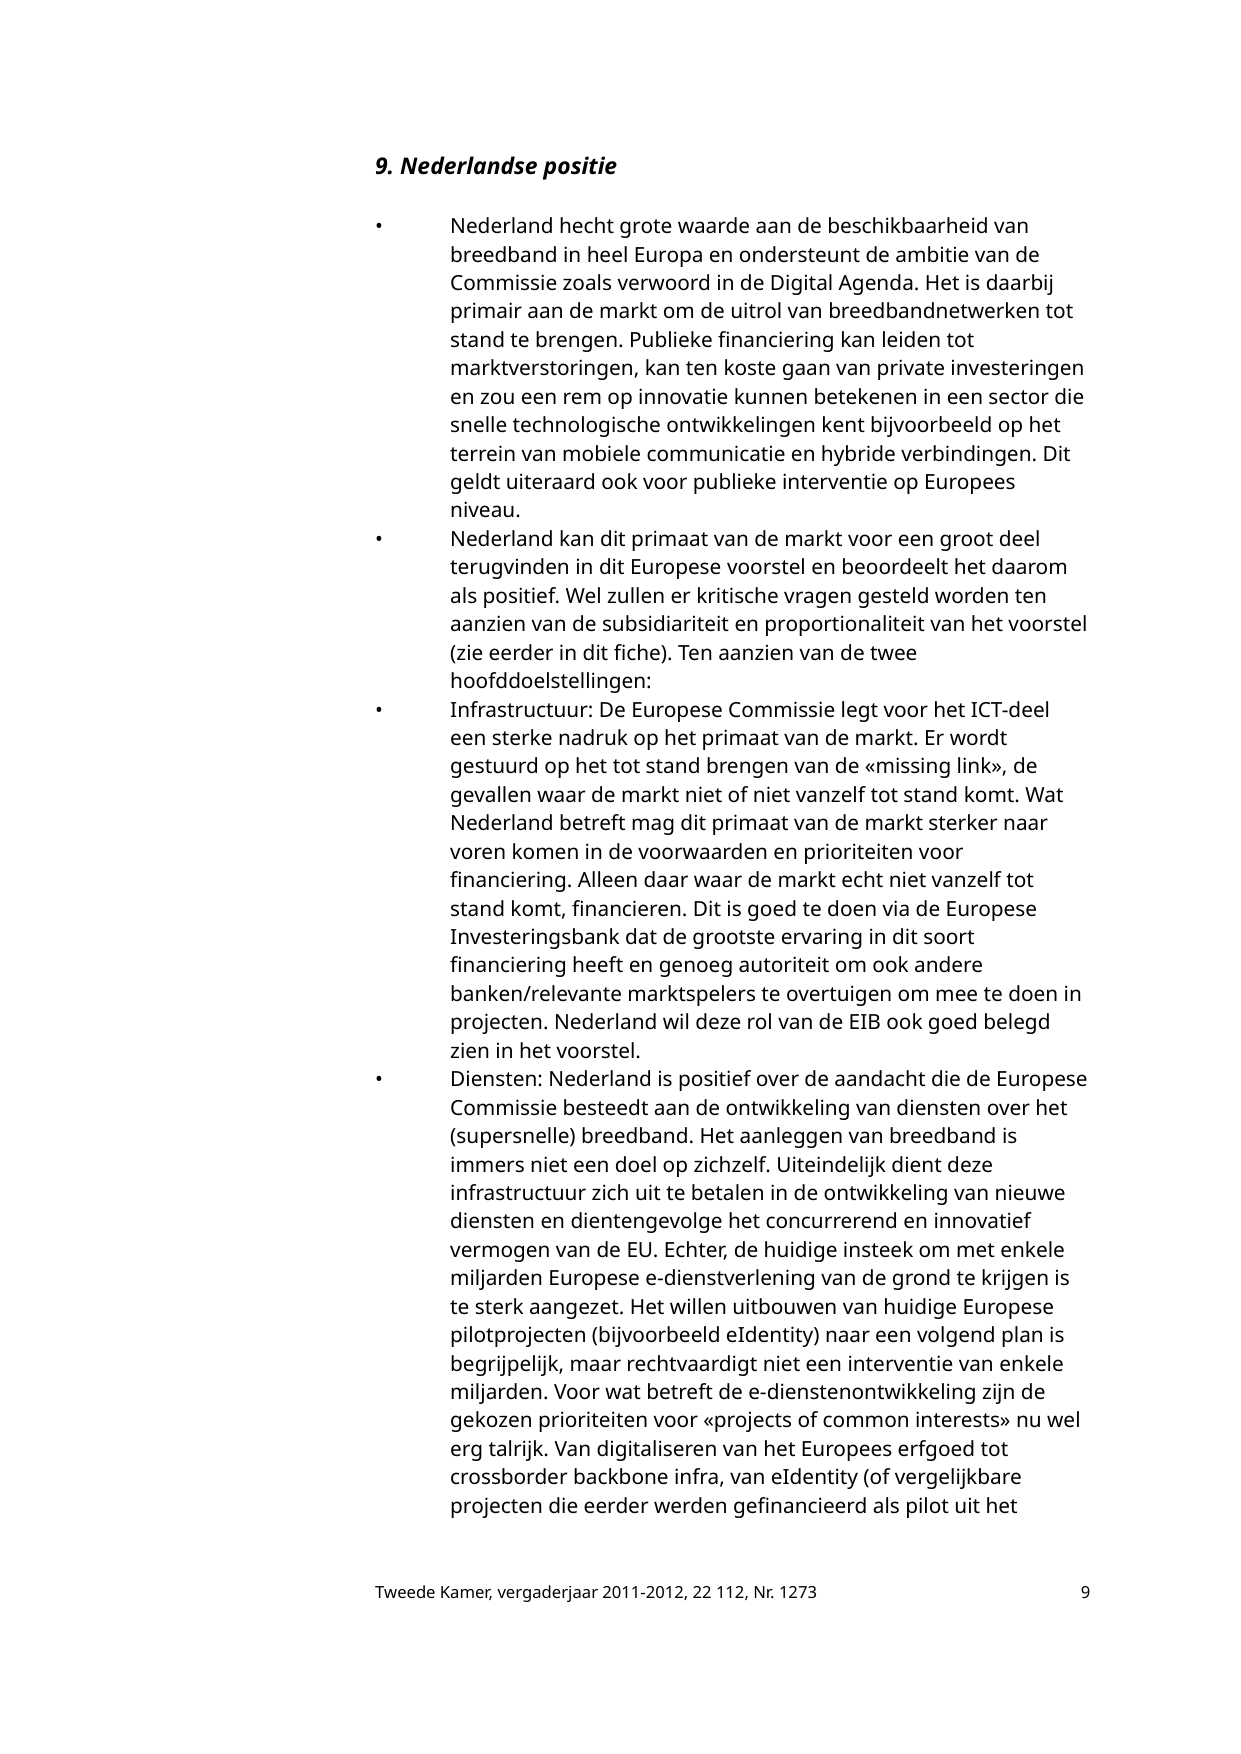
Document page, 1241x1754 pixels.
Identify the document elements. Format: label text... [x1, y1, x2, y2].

list Infrastructuur: De Europese Commissie legt voor het ICT-deel een sterke nadruk op het primaat van de markt. Er wordt gestuurd op het tot stand brengen van de «missing link», de gevallen waar de markt niet of niet vanzelf tot stand komt. Wat Nederland betreft mag dit primaat van de markt sterker naar voren komen in de voorwaarden en prioriteiten voor financiering. Alleen daar waar de markt echt niet vanzelf tot stand komt, financieren. Dit is goed te doen via de Europese Investeringsbank dat de grootste ervaring in dit soort financiering heeft en genoeg autoriteit om ook andere banken/relevante marktspelers te overtuigen om mee te doen in projecten. Nederland wil deze rol van de EIB ook goed belegd zien in het voorstel. [375, 695, 1090, 1064]
subtitle 9. Nederlandse positie [375, 150, 1090, 181]
list Nederland kan dit primaat van de markt voor een groot deel terugvinden in dit Europese voorstel en beoordeelt het daarom als positief. Wel zullen er kritische vragen gesteld worden ten aanzien van de subsidiariteit en proportionaliteit van het voorstel (zie eerder in dit fiche). Ten aanzien van de twee hoofddoelstellingen: [375, 524, 1090, 695]
list Diensten: Nederland is positief over de aandacht die de Europese Commissie besteedt aan de ontwikkeling van diensten over het (supersnelle) breedband. Het aanleggen van breedband is immers niet een doel op zichzelf. Uiteindelijk dient deze infrastructuur zich uit te betalen in de ontwikkeling van nieuwe diensten en dientengevolge het concurrerend en innovatief vermogen van de EU. Echter, de huidige insteek om met enkele miljarden Europese e-dienstverlening van de grond te krijgen is te sterk aangezet. Het willen uitbouwen van huidige Europese pilotprojecten (bijvoorbeeld eIdentity) naar een volgend plan is begrijpelijk, maar rechtvaardigt niet een interventie van enkele miljarden. Voor wat betreft de e-dienstenontwikkeling zijn de gekozen prioriteiten voor «projects of common interests» nu wel erg talrijk. Van digitaliseren van het Europees erfgoed tot crossborder backbone infra, van eIdentity (of vergelijkbare projecten die eerder werden gefinancieerd als pilot uit het [375, 1064, 1090, 1519]
list Nederland hecht grote waarde aan de beschikbaarheid van breedband in heel Europa en ondersteunt de ambitie van de Commissie zoals verwoord in de Digital Agenda. Het is daarbij primair aan de markt om de uitrol van breedbandnetwerken tot stand te brengen. Publieke financiering kan leiden tot marktverstoringen, kan ten koste gaan van private investeringen en zou een rem op innovatie kunnen betekenen in een sector die snelle technologische ontwikkelingen kent bijvoorbeeld op het terrein van mobiele communicatie en hybride verbindingen. Dit geldt uiteraard ook voor publieke interventie op Europees niveau. [375, 211, 1090, 524]
